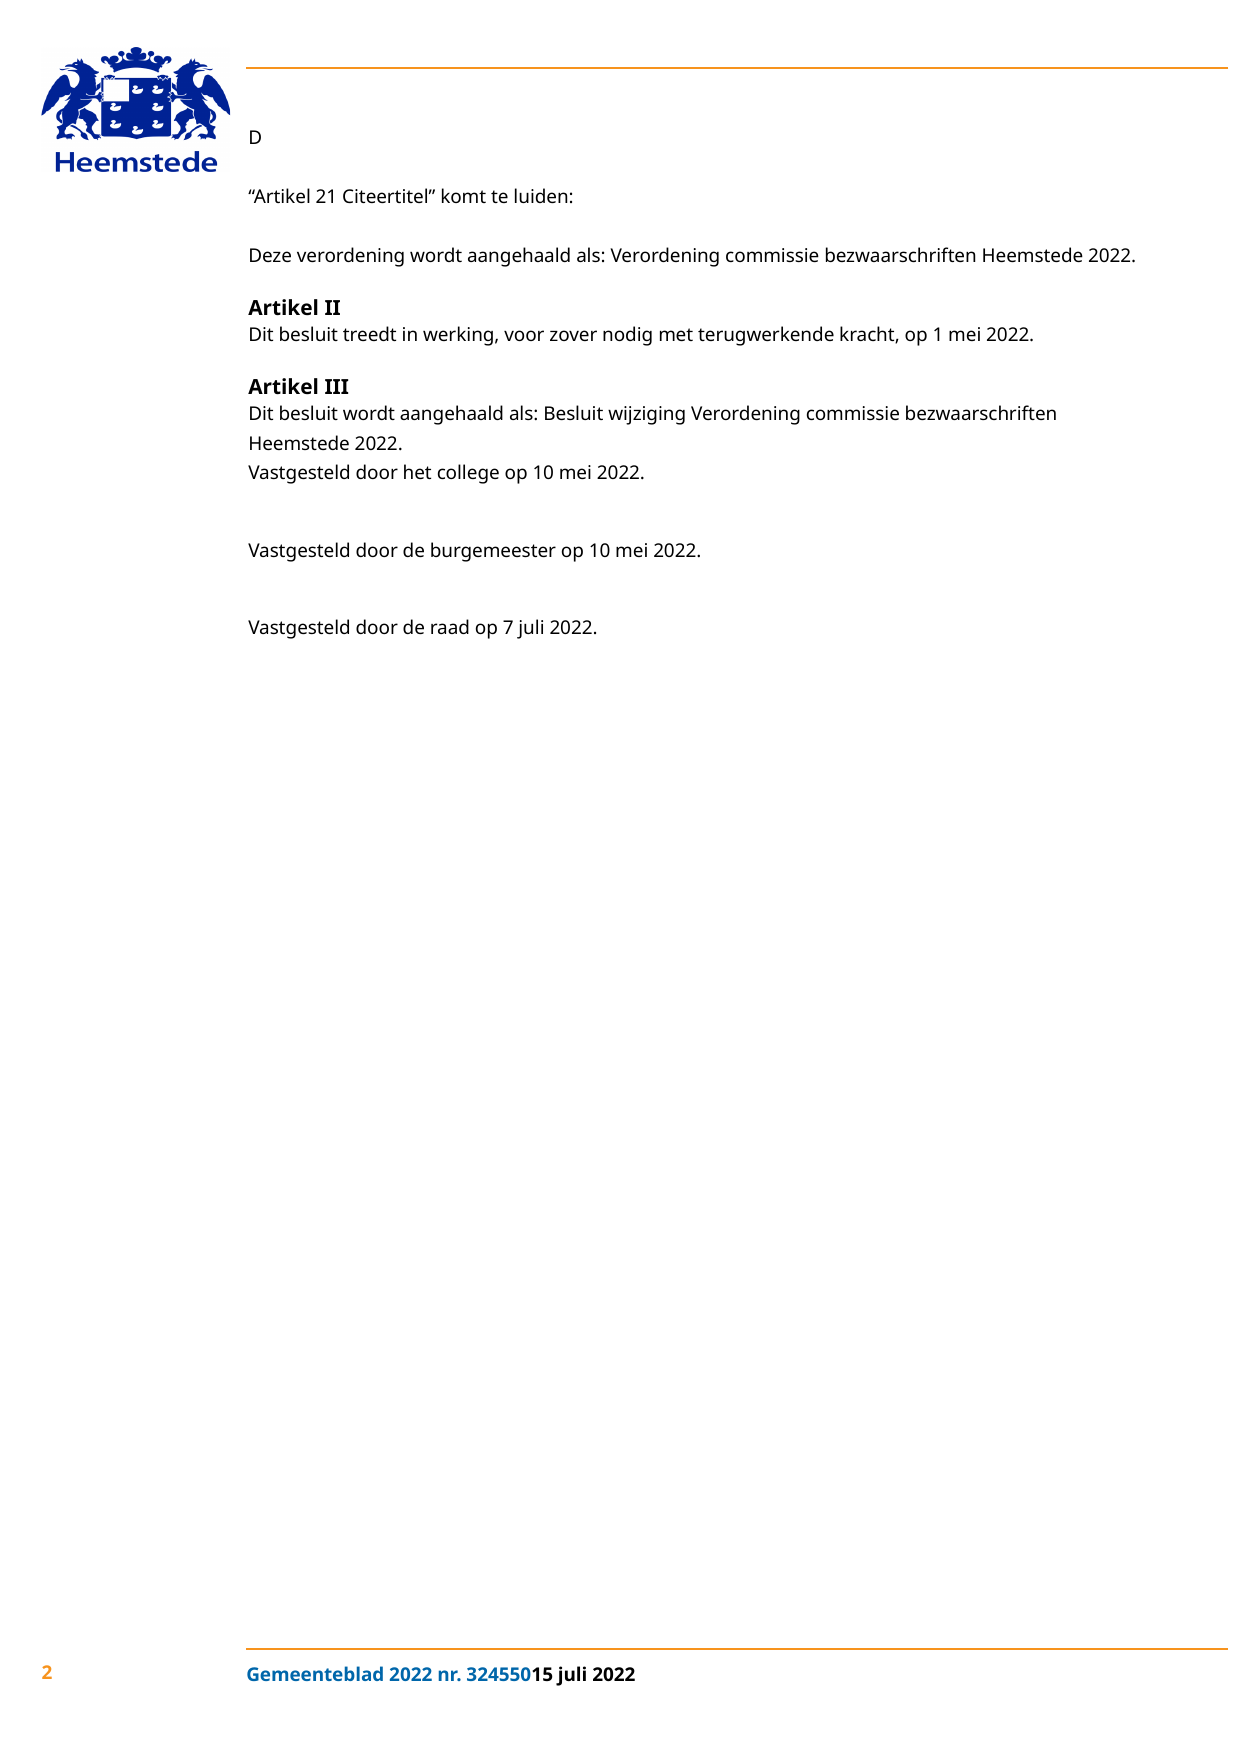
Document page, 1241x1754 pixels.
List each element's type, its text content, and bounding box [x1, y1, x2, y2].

text Vastgesteld door de burgemeester op 10 mei 2022. [248, 537, 1152, 562]
text Deze verordening wordt aangehaald als: Verordening commissie bezwaarschriften Heemstede 2022. [248, 243, 1152, 268]
text Vastgesteld door de raad op 7 juli 2022. [248, 614, 1152, 640]
text Artikel II [248, 293, 1152, 322]
text Dit besluit wordt aangehaald als: Besluit wijziging Verordening commissie bezwaarschriften Heemstede 2022. [248, 400, 1152, 456]
text Vastgesteld door het college op 10 mei 2022. [248, 459, 1152, 485]
text “Artikel 21 Citeertitel” komt te luiden: [248, 183, 1152, 209]
text Artikel III [248, 372, 1152, 400]
text Dit besluit treedt in werking, voor zover nodig met terugwerkende kracht, op 1 mei 2022. [248, 322, 1152, 347]
text D [248, 124, 1152, 150]
picture [41, 47, 231, 172]
